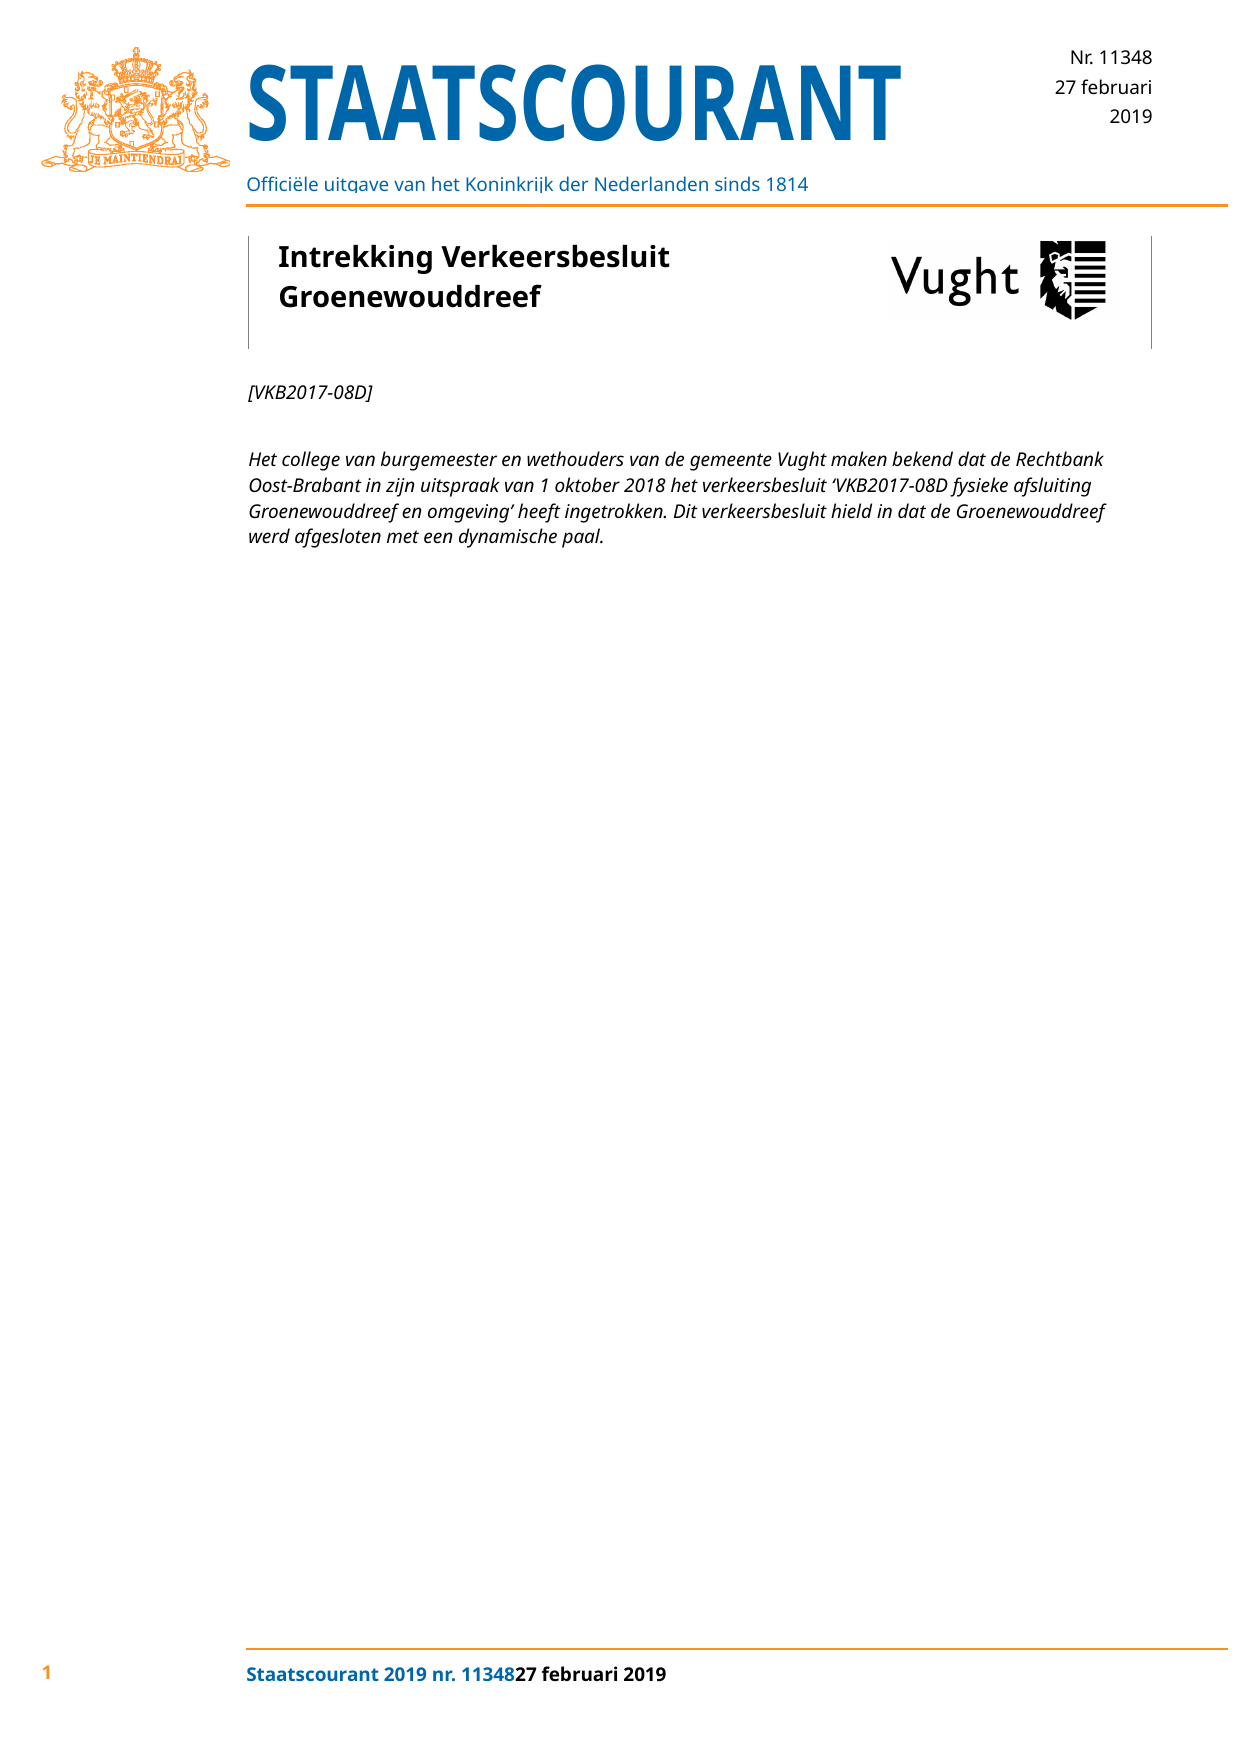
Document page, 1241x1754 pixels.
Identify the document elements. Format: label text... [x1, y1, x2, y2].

picture [882, 236, 1119, 324]
table_header Intrekking Verkeersbesluit Groenewouddreef [249, 236, 850, 349]
text Het college van burgemeester en wethouders van de gemeente Vught maken bekend dat de Rechtbank Oost-Brabant in zijn uitspraak van 1 oktober 2018 het verkeersbesluit ‘VKB2017-08D fysieke afsluiting Groenewouddreef en omgeving’ heeft ingetrokken. Dit verkeersbesluit hield in dat de Groenewouddreef werd afgesloten met een dynamische paal. [248, 447, 1152, 549]
table_header [850, 236, 1151, 349]
text [VKB2017-08D] [248, 379, 1152, 404]
picture [41, 47, 231, 172]
